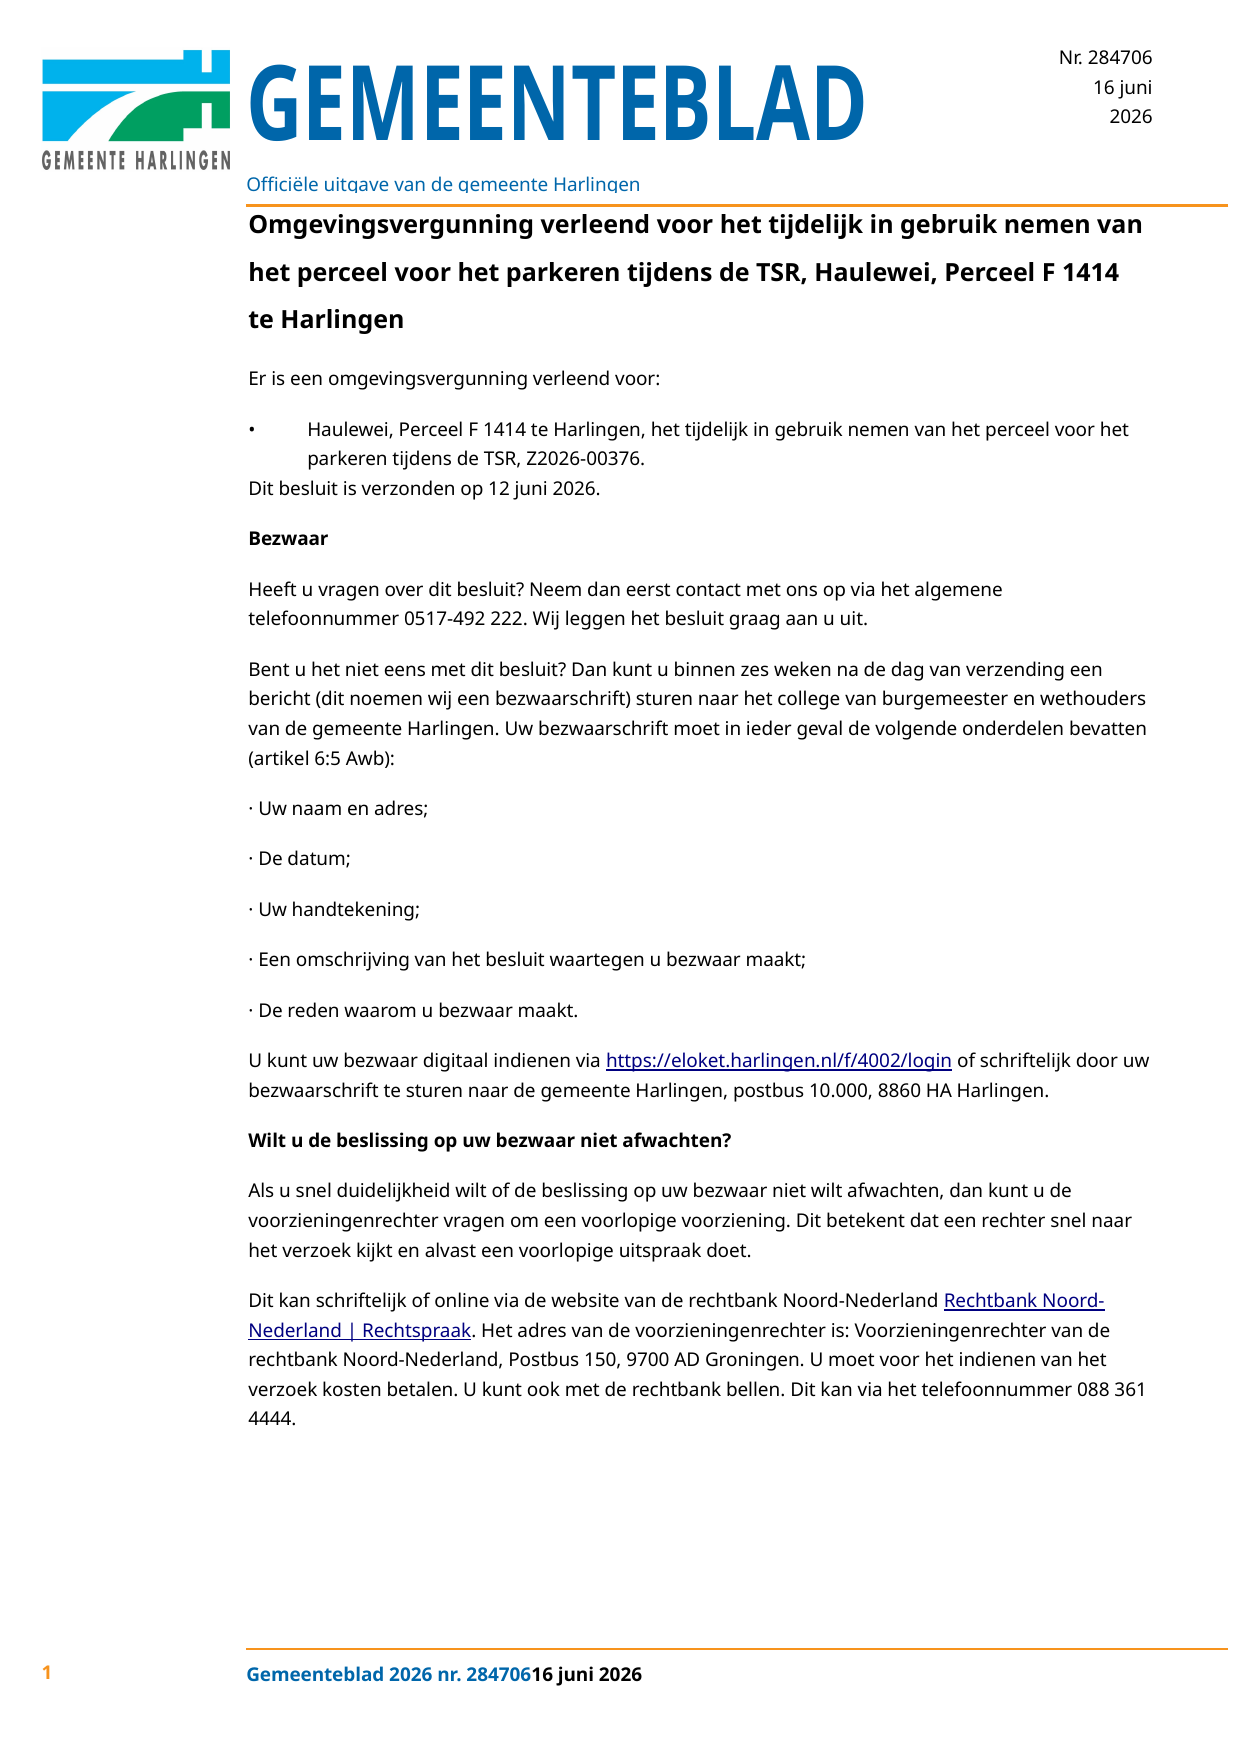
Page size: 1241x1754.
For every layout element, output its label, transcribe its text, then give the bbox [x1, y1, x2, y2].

text Dit besluit is verzonden op 12 juni 2026. [248, 475, 1152, 501]
text Omgevingsvergunning verleend voor het tijdelijk in gebruik nemen van het perceel voor het parkeren tijdens de TSR, Haulewei, Perceel F 1414 te Harlingen [248, 207, 1152, 336]
text · De reden waarom u bezwaar maakt. [248, 997, 1152, 1022]
text Dit kan schriftelijk of online via de website van de rechtbank Noord-Nederland Rechtbank Noord-Nederland | Rechtspraak. Het adres van de voorzieningenrechter is: Voorzieningenrechter van de rechtbank Noord-Nederland, Postbus 150, 9700 AD Groningen. U moet voor het indienen van het verzoek kosten betalen. U kunt ook met de rechtbank bellen. Dit kan via het telefoonnummer 088 361 4444. [248, 1287, 1152, 1431]
text Bent u het niet eens met dit besluit? Dan kunt u binnen zes weken na de dag van verzending een bericht (dit noemen wij een bezwaarschrift) sturen naar het college van burgemeester en wethouders van de gemeente Harlingen. Uw bezwaarschrift moet in ieder geval de volgende onderdelen bevatten (artikel 6:5 Awb): [248, 656, 1152, 770]
text Er is een omgevingsvergunning verleend voor: [248, 366, 1152, 391]
text Als u snel duidelijkheid wilt of de beslissing op uw bezwaar niet wilt afwachten, dan kunt u de voorzieningenrechter vragen om een voorlopige voorziening. Dit betekent dat een rechter snel naar het verzoek kijkt en alvast een voorlopige uitspraak doet. [248, 1178, 1152, 1262]
text · De datum; [248, 846, 1152, 871]
text Bezwaar [248, 526, 1152, 551]
text · Uw handtekening; [248, 896, 1152, 922]
list Haulewei, Perceel F 1414 te Harlingen, het tijdelijk in gebruik nemen van het perceel voor het parkeren tijdens de TSR, Z2026-00376. [248, 416, 1152, 471]
picture [41, 47, 231, 172]
text · Een omschrijving van het besluit waartegen u bezwaar maakt; [248, 946, 1152, 972]
text · Uw naam en adres; [248, 795, 1152, 821]
text Wilt u de beslissing op uw bezwaar niet afwachten? [248, 1127, 1152, 1153]
text Heeft u vragen over dit besluit? Neem dan eerst contact met ons op via het algemene telefoonnummer 0517-492 222. Wij leggen het besluit graag aan u uit. [248, 576, 1152, 631]
text U kunt uw bezwaar digitaal indienen via https://eloket.harlingen.nl/f/4002/login of schriftelijk door uw bezwaarschrift te sturen naar de gemeente Harlingen, postbus 10.000, 8860 HA Harlingen. [248, 1047, 1152, 1102]
